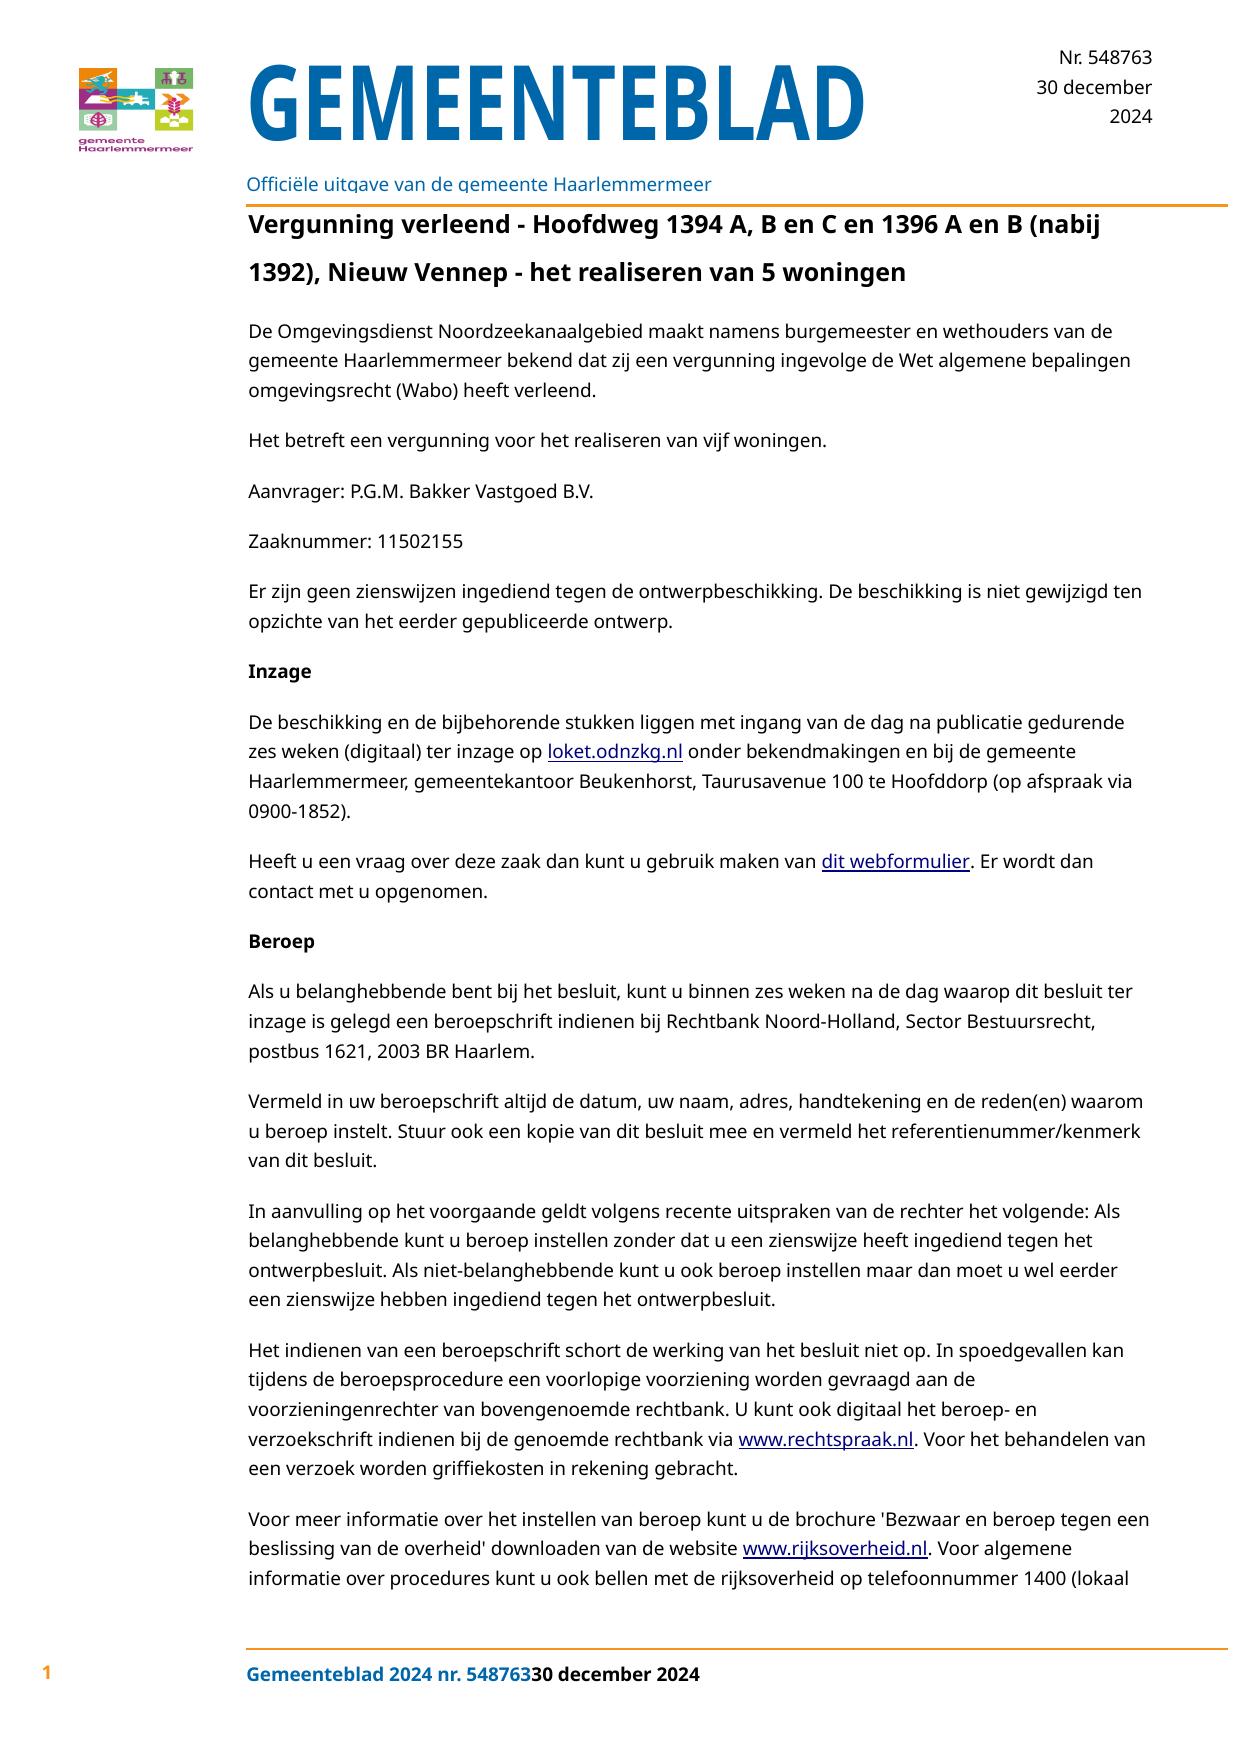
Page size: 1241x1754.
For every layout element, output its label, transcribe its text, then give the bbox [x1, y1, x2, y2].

text Het indienen van een beroepschrift schort de werking van het besluit niet op. In spoedgevallen kan tijdens de beroepsprocedure een voorlopige voorziening worden gevraagd aan de voorzieningenrechter van bovengenoemde rechtbank. U kunt ook digitaal het beroep- en verzoekschrift indienen bij de genoemde rechtbank via www.rechtspraak.nl. Voor het behandelen van een verzoek worden griffiekosten in rekening gebracht. [248, 1337, 1152, 1481]
text Inzage [248, 659, 1152, 684]
text Aanvrager: P.G.M. Bakker Vastgoed B.V. [248, 478, 1152, 504]
text Vermeld in uw beroepschrift altijd de datum, uw naam, adres, handtekening en de reden(en) waarom u beroep instelt. Stuur ook een kopie van dit besluit mee en vermeld het referentienummer/kenmerk van dit besluit. [248, 1088, 1152, 1173]
text In aanvulling op het voorgaande geldt volgens recente uitspraken van de rechter het volgende: Als belanghebbende kunt u beroep instellen zonder dat u een zienswijze heeft ingediend tegen het ontwerpbesluit. Als niet-belanghebbende kunt u ook beroep instellen maar dan moet u wel eerder een zienswijze hebben ingediend tegen het ontwerpbesluit. [248, 1198, 1152, 1312]
text Beroep [248, 928, 1152, 954]
text De beschikking en de bijbehorende stukken liggen met ingang van de dag na publicatie gedurende zes weken (digitaal) ter inzage op loket.odnzkg.nl onder bekendmakingen en bij de gemeente Haarlemmermeer, gemeentekantoor Beukenhorst, Taurusavenue 100 te Hoofddorp (op afspraak via 0900-1852). [248, 709, 1152, 824]
text Als u belanghebbende bent bij het besluit, kunt u binnen zes weken na de dag waarop dit besluit ter inzage is gelegd een beroepschrift indienen bij Rechtbank Noord-Holland, Sector Bestuursrecht, postbus 1621, 2003 BR Haarlem. [248, 979, 1152, 1064]
text Heeft u een vraag over deze zaak dan kunt u gebruik maken van dit webformulier. Er wordt dan contact met u opgenomen. [248, 848, 1152, 904]
text De Omgevingsdienst Noordzeekanaalgebied maakt namens burgemeester en wethouders van de gemeente Haarlemmermeer bekend dat zij een vergunning ingevolge de Wet algemene bepalingen omgevingsrecht (Wabo) heeft verleend. [248, 318, 1152, 403]
text Er zijn geen zienswijzen ingediend tegen de ontwerpbeschikking. De beschikking is niet gewijzigd ten opzichte van het eerder gepubliceerde ontwerp. [248, 579, 1152, 634]
text Zaaknummer: 11502155 [248, 528, 1152, 554]
text Het betreft een vergunning voor het realiseren van vijf woningen. [248, 427, 1152, 453]
text Vergunning verleend - Hoofdweg 1394 A, B en C en 1396 A en B (nabij 1392), Nieuw Vennep - het realiseren van 5 woningen [248, 207, 1152, 288]
text Voor meer informatie over het instellen van beroep kunt u de brochure 'Bezwaar en beroep tegen een beslissing van de overheid' downloaden van de website www.rijksoverheid.nl. Voor algemene informatie over procedures kunt u ook bellen met de rijksoverheid op telefoonnummer 1400 (lokaal [248, 1506, 1152, 1591]
picture [41, 47, 231, 172]
